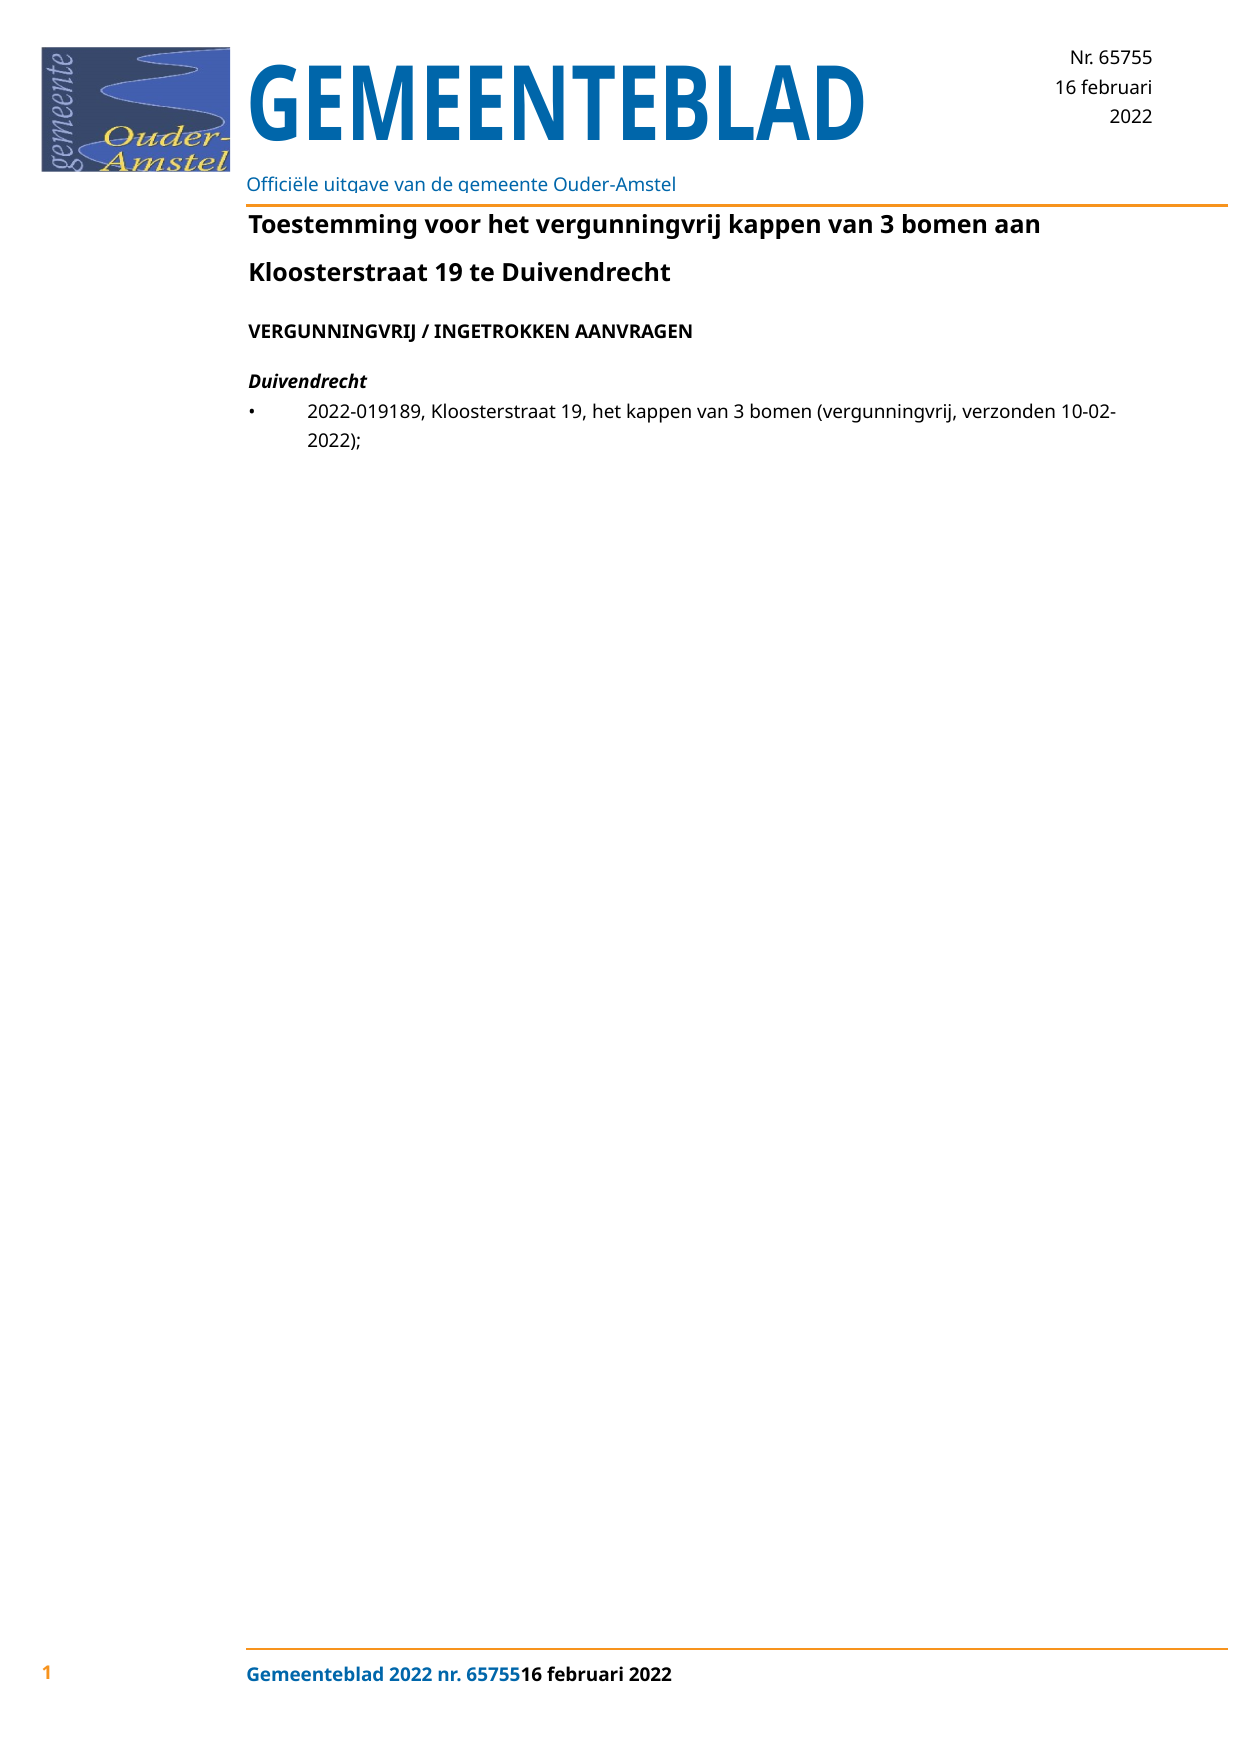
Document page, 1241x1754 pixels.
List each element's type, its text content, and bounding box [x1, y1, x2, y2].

picture [41, 47, 231, 172]
text Duivendrecht [248, 368, 1152, 394]
text Toestemming voor het vergunningvrij kappen van 3 bomen aan Kloosterstraat 19 te Duivendrecht [248, 207, 1152, 288]
text VERGUNNINGVRIJ / INGETROKKEN AANVRAGEN [248, 318, 1152, 344]
list 2022-019189, Kloosterstraat 19, het kappen van 3 bomen (vergunningvrij, verzonden 10-02-2022); [248, 398, 1152, 453]
